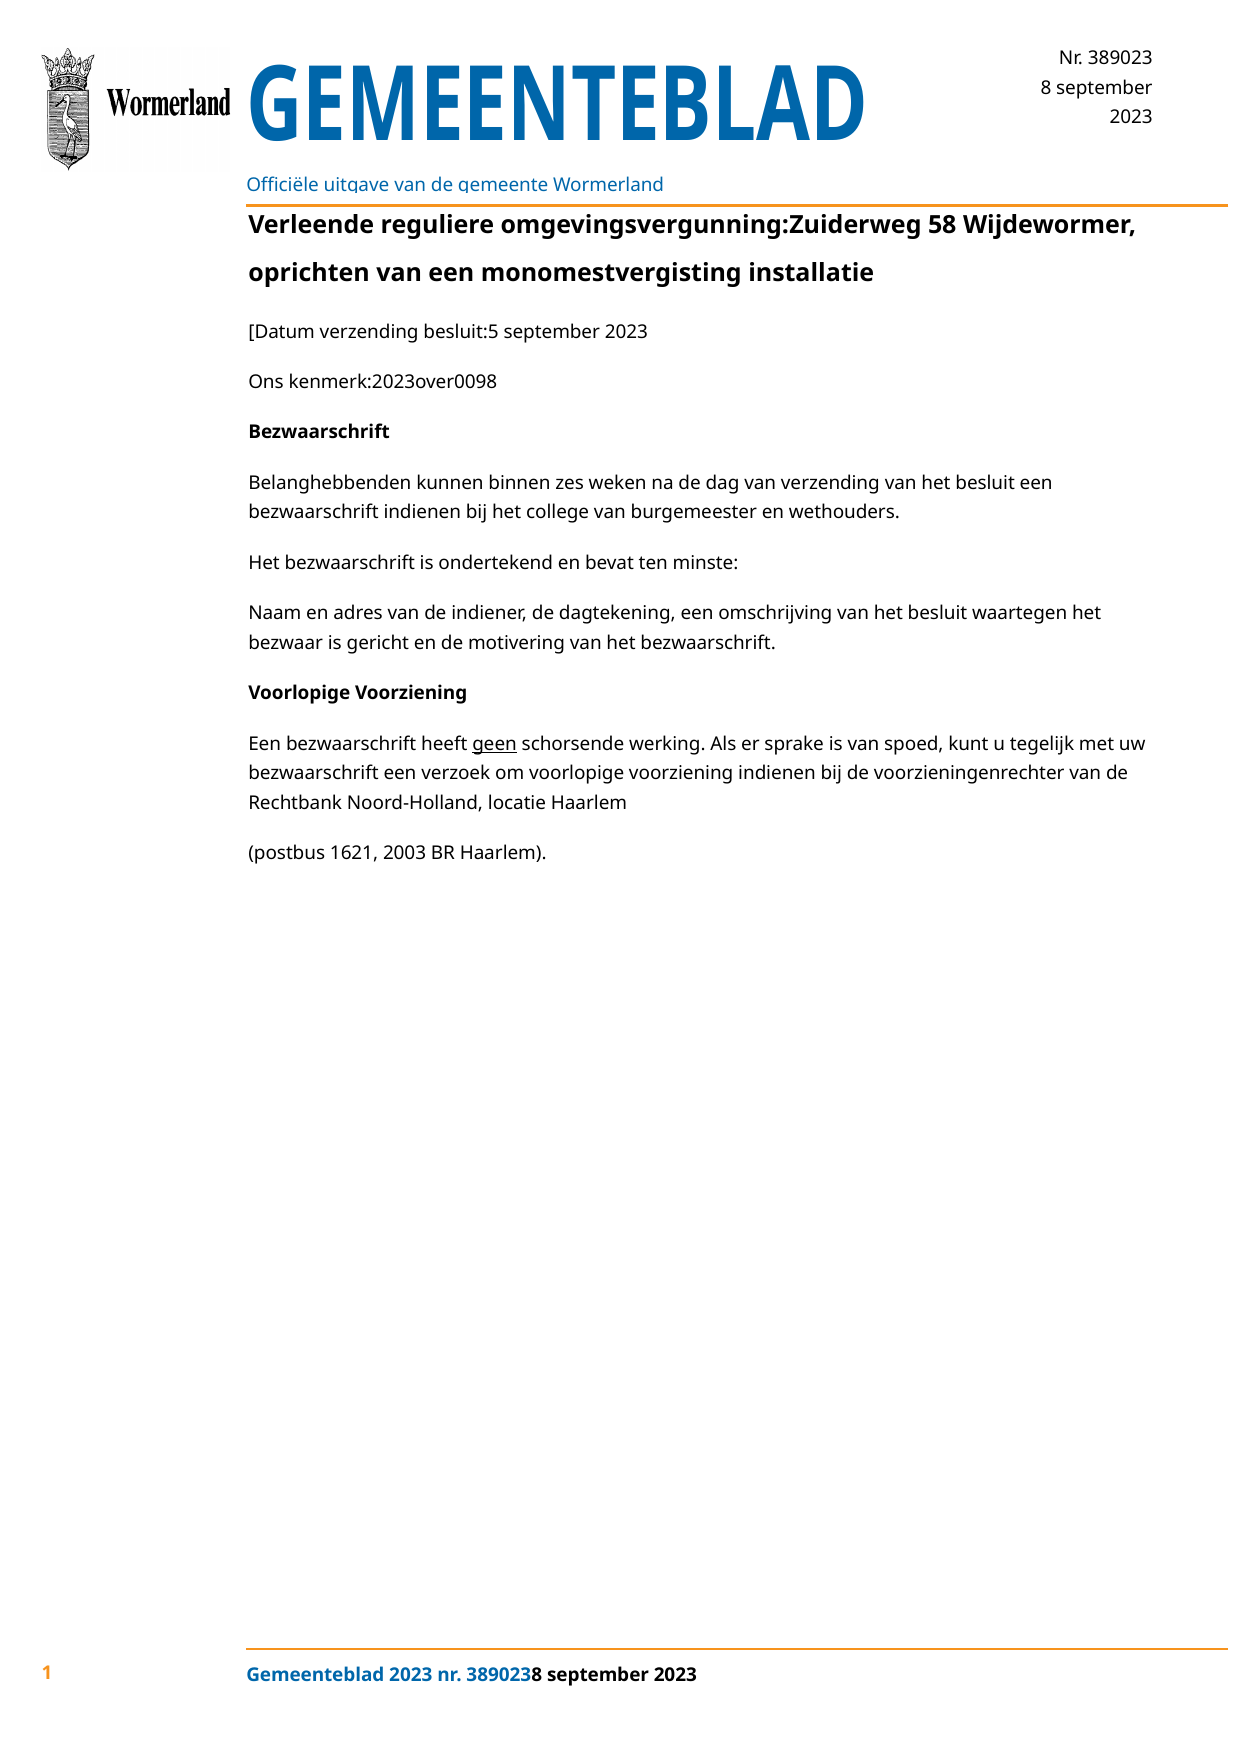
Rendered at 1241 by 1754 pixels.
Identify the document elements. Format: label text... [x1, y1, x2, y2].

text Voorlopige Voorziening [248, 679, 1152, 705]
text Bezwaarschrift [248, 419, 1152, 444]
text Ons kenmerk:2023over0098 [248, 368, 1152, 394]
text (postbus 1621, 2003 BR Haarlem). [248, 839, 1152, 865]
text [Datum verzending besluit:5 september 2023 [248, 318, 1152, 344]
text Belanghebbenden kunnen binnen zes weken na de dag van verzending van het besluit een bezwaarschrift indienen bij het college van burgemeester en wethouders. [248, 469, 1152, 524]
text Het bezwaarschrift is ondertekend en bevat ten minste: [248, 549, 1152, 575]
text Verleende reguliere omgevingsvergunning:Zuiderweg 58 Wijdewormer, oprichten van een monomestvergisting installatie [248, 207, 1152, 288]
text Een bezwaarschrift heeft geen schorsende werking. Als er sprake is van spoed, kunt u tegelijk met uw bezwaarschrift een verzoek om voorlopige voorziening indienen bij de voorzieningenrechter van de Rechtbank Noord-Holland, locatie Haarlem [248, 730, 1152, 815]
picture [41, 47, 231, 172]
text Naam en adres van de indiener, de dagtekening, een omschrijving van het besluit waartegen het bezwaar is gericht en de motivering van het bezwaarschrift. [248, 599, 1152, 655]
